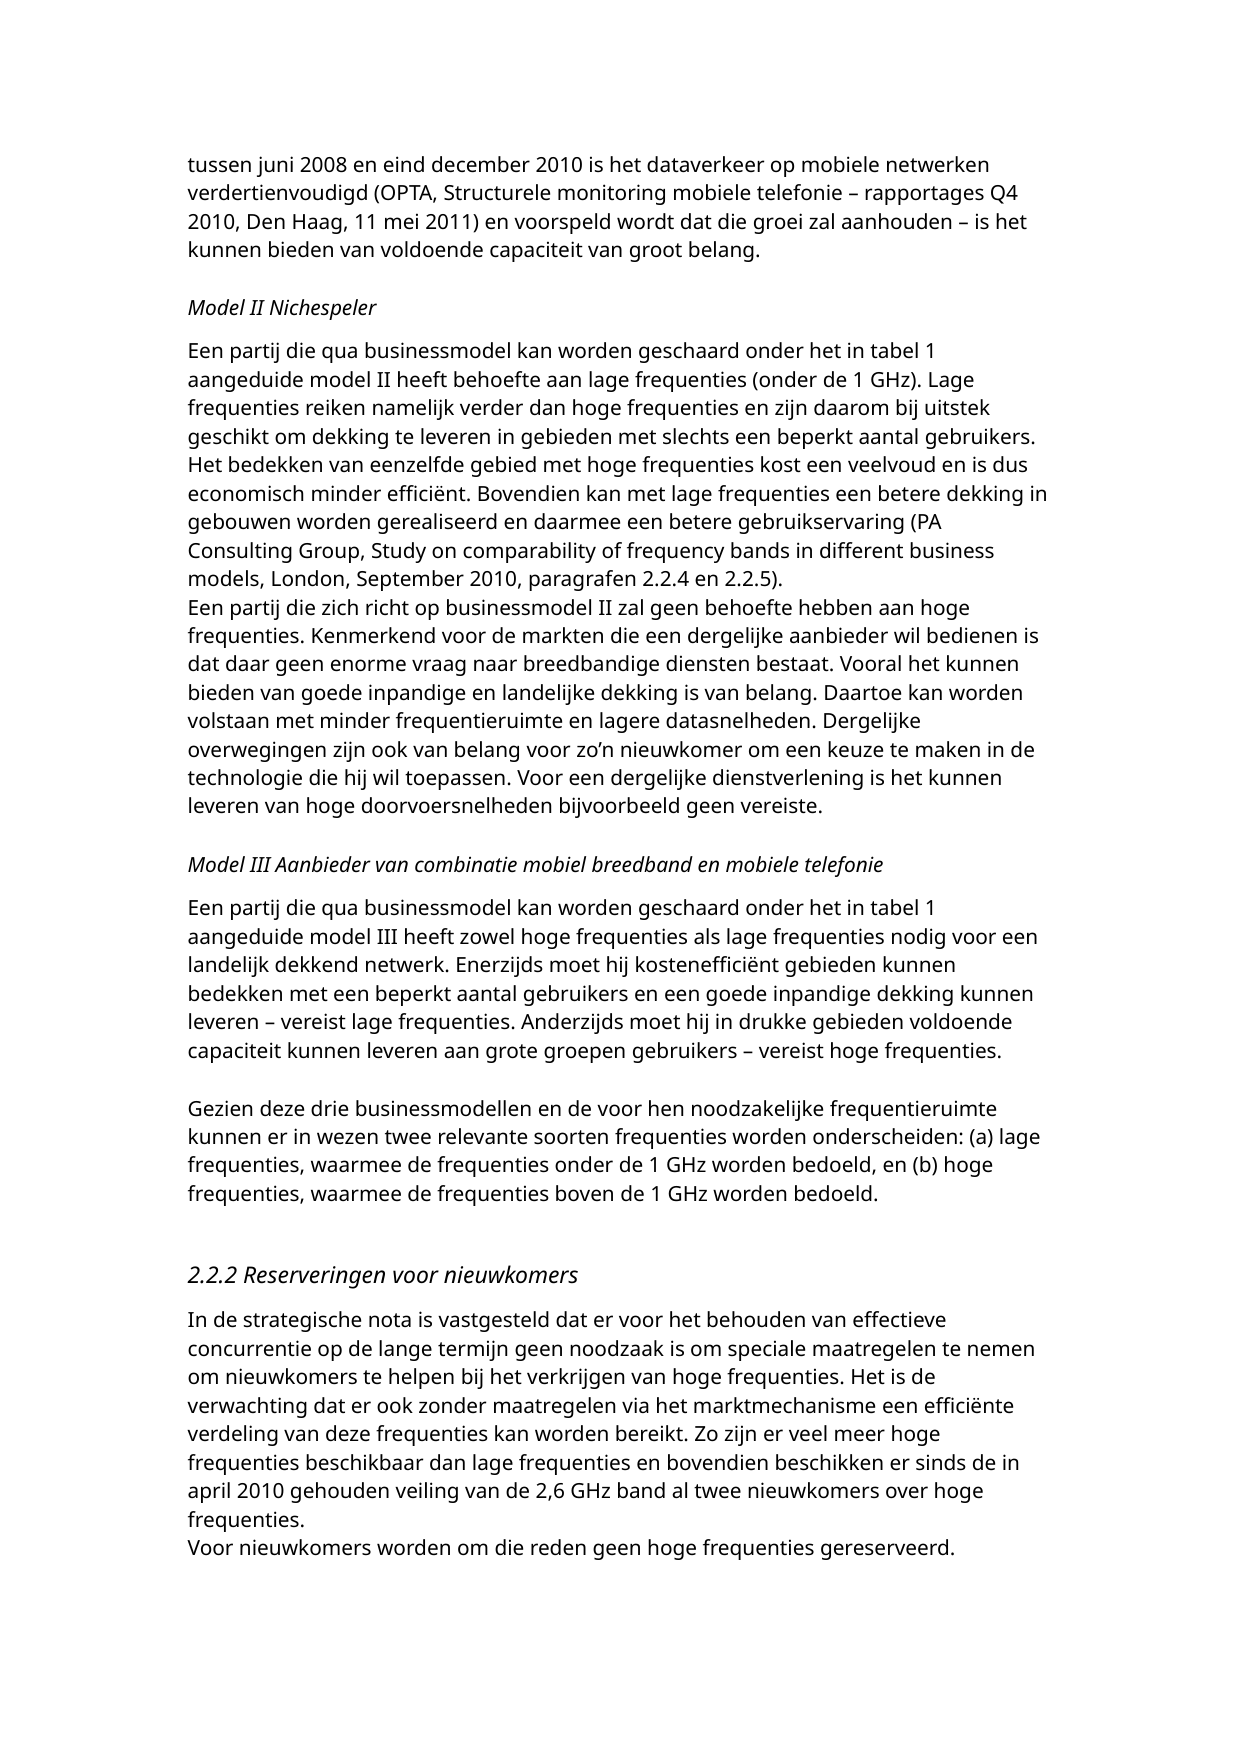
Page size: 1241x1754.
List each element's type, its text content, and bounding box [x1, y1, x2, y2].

text Een partij die zich richt op businessmodel II zal geen behoefte hebben aan hoge frequenties. Kenmerkend voor de markten die een dergelijke aanbieder wil bedienen is dat daar geen enorme vraag naar breedbandige diensten bestaat. Vooral het kunnen bieden van goede inpandige en landelijke dekking is van belang. Daartoe kan worden volstaan met minder frequentieruimte en lagere datasnelheden. Dergelijke overwegingen zijn ook van belang voor zo’n nieuwkomer om een keuze te maken in de technologie die hij wil toepassen. Voor een dergelijke dienstverlening is het kunnen leveren van hoge doorvoersnelheden bijvoorbeeld geen vereiste. [187, 593, 1053, 820]
subtitle 2.2.2 Reserveringen voor nieuwkomers [187, 1259, 1053, 1291]
text Een partij die qua businessmodel kan worden geschaard onder het in tabel 1 aangeduide model II heeft behoefte aan lage frequenties (onder de 1 GHz). Lage frequenties reiken namelijk verder dan hoge frequenties en zijn daarom bij uitstek geschikt om dekking te leveren in gebieden met slechts een beperkt aantal gebruikers. Het bedekken van eenzelfde gebied met hoge frequenties kost een veelvoud en is dus economisch minder efficiënt. Bovendien kan met lage frequenties een betere dekking in gebouwen worden gerealiseerd en daarmee een betere gebruikservaring (PA Consulting Group, Study on comparability of frequency bands in different business models, London, September 2010, paragrafen 2.2.4 en 2.2.5). [187, 337, 1053, 593]
text Voor nieuwkomers worden om die reden geen hoge frequenties gereserveerd. [187, 1533, 1053, 1562]
text Model III Aanbieder van combinatie mobiel breedband en mobiele telefonie [187, 850, 1053, 878]
text In de strategische nota is vastgesteld dat er voor het behouden van effectieve concurrentie op de lange termijn geen noodzaak is om speciale maatregelen te nemen om nieuwkomers te helpen bij het verkrijgen van hoge frequenties. Het is de verwachting dat er ook zonder maatregelen via het marktmechanisme een efficiënte verdeling van deze frequenties kan worden bereikt. Zo zijn er veel meer hoge frequenties beschikbaar dan lage frequenties en bovendien beschikken er sinds de in april 2010 gehouden veiling van de 2,6 GHz band al twee nieuwkomers over hoge frequenties. [187, 1306, 1053, 1533]
text Model II Nichespeler [187, 293, 1053, 322]
text Gezien deze drie businessmodellen en de voor hen noodzakelijke frequentieruimte kunnen er in wezen twee relevante soorten frequenties worden onderscheiden: (a) lage frequenties, waarmee de frequenties onder de 1 GHz worden bedoeld, en (b) hoge frequenties, waarmee de frequenties boven de 1 GHz worden bedoeld. [187, 1094, 1053, 1207]
text tussen juni 2008 en eind december 2010 is het dataverkeer op mobiele netwerken verdertienvoudigd (OPTA, Structurele monitoring mobiele telefonie – rapportages Q4 2010, Den Haag, 11 mei 2011) en voorspeld wordt dat die groei zal aanhouden – is het kunnen bieden van voldoende capaciteit van groot belang. [187, 150, 1053, 264]
text Een partij die qua businessmodel kan worden geschaard onder het in tabel 1 aangeduide model III heeft zowel hoge frequenties als lage frequenties nodig voor een landelijk dekkend netwerk. Enerzijds moet hij kostenefficiënt gebieden kunnen bedekken met een beperkt aantal gebruikers en een goede inpandige dekking kunnen leveren – vereist lage frequenties. Anderzijds moet hij in drukke gebieden voldoende capaciteit kunnen leveren aan grote groepen gebruikers – vereist hoge frequenties. [187, 893, 1053, 1064]
